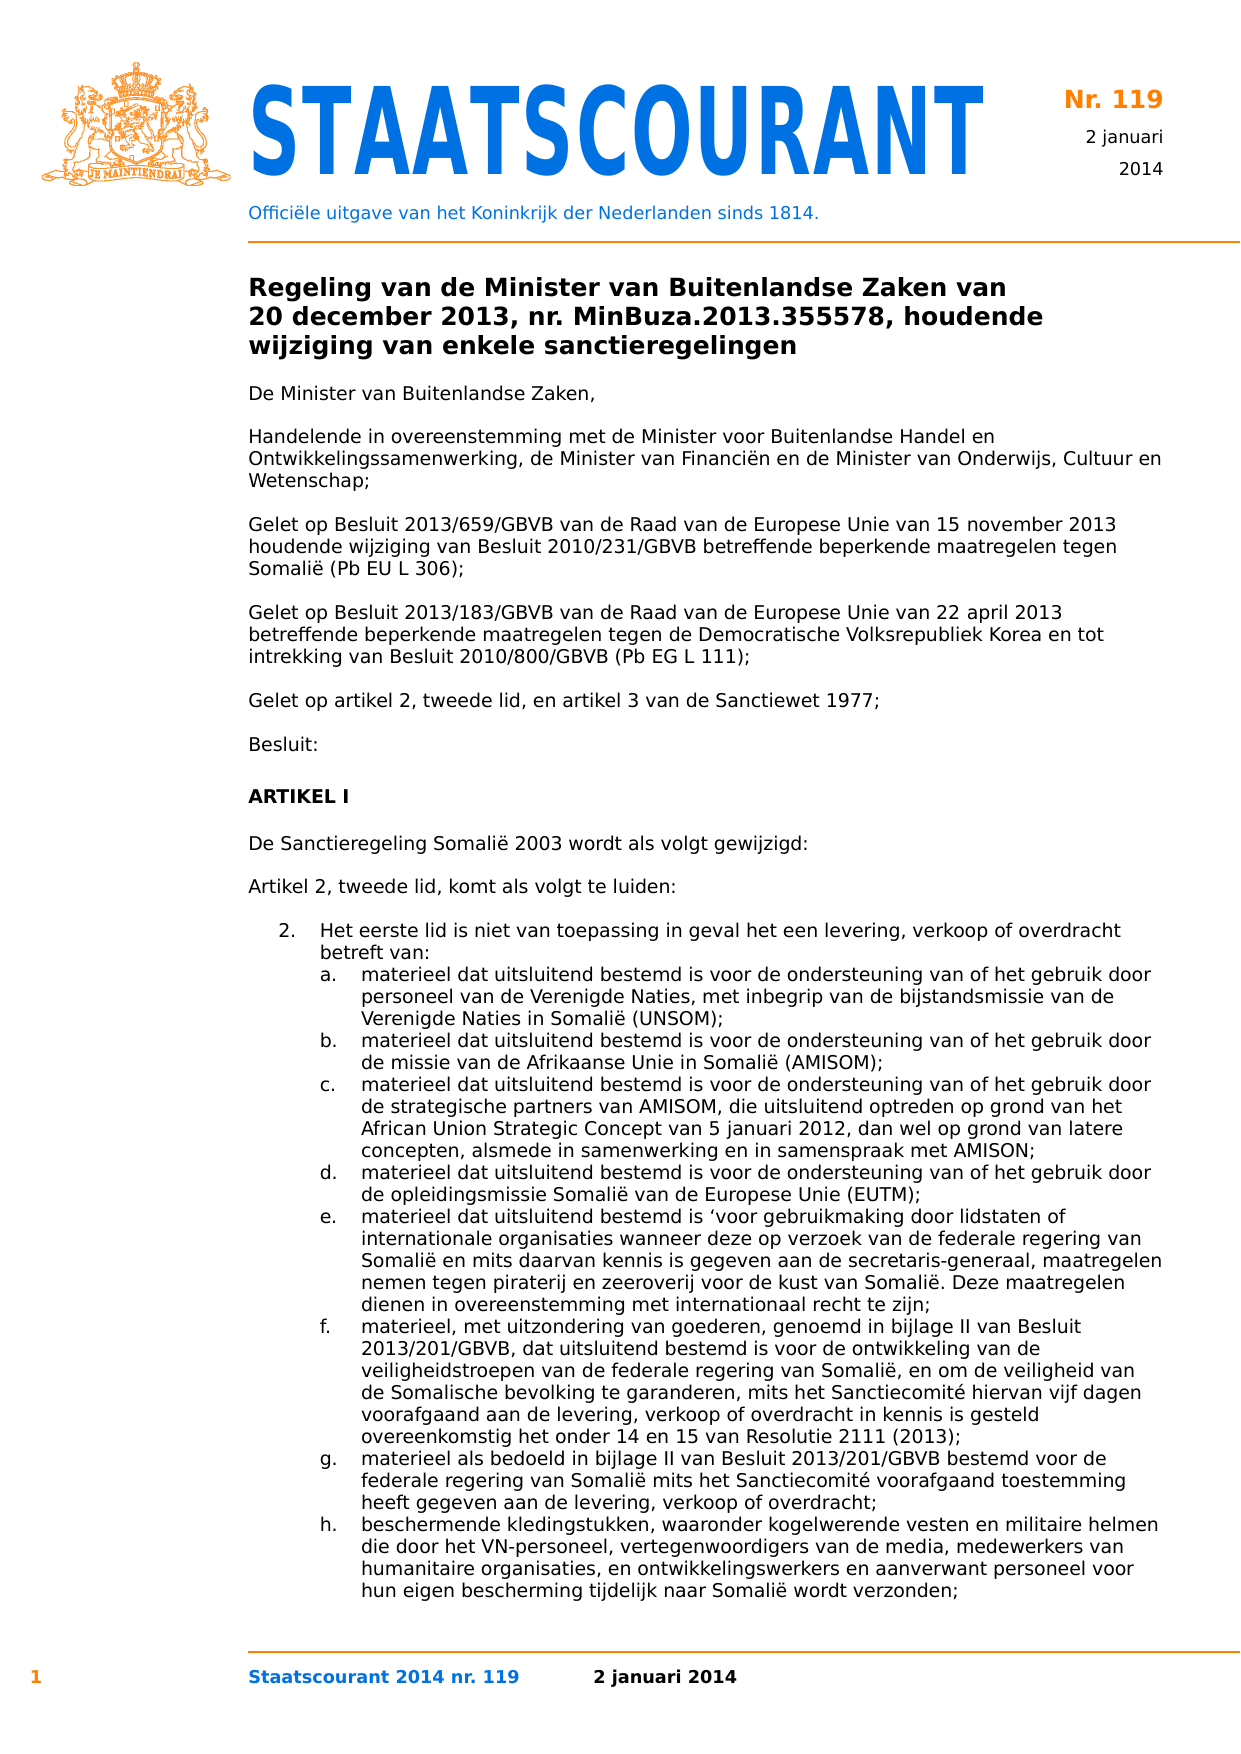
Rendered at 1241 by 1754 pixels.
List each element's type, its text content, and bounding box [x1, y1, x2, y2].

text Artikel 2, tweede lid, komt als volgt te luiden: [248, 876, 1163, 898]
subtitle Regeling van de Minister van Buitenlandse Zaken van 20 december 2013, nr. MinBuza.2013.355578, houdende wijziging van enkele sanctieregelingen [248, 273, 1163, 361]
table_header Nr. 119 [998, 62, 1240, 121]
text 2. Het eerste lid is niet van toepassing in geval het een levering, verkoop of overdracht betreft van: [278, 920, 1163, 964]
table_cell 2014 [998, 153, 1240, 203]
text Gelet op artikel 2, tweede lid, en artikel 3 van de Sanctiewet 1977; [248, 690, 1163, 712]
text f. materieel, met uitzondering van goederen, genoemd in bijlage II van Besluit 2013/201/GBVB, dat uitsluitend bestemd is voor de ontwikkeling van de veiligheidstroepen van de federale regering van Somalië, en om de veiligheid van de Somalische bevolking te garanderen, mits het Sanctiecomité hiervan vijf dagen voorafgaand aan de levering, verkoop of overdracht in kennis is gesteld overeenkomstig het onder 14 en 15 van Resolutie 2111 (2013); [319, 1316, 1163, 1448]
text g. materieel als bedoeld in bijlage II van Besluit 2013/201/GBVB bestemd voor de federale regering van Somalië mits het Sanctiecomité voorafgaand toestemming heeft gegeven aan de levering, verkoop of overdracht; [319, 1448, 1163, 1514]
text De Minister van Buitenlandse Zaken, [248, 382, 1163, 404]
text c. materieel dat uitsluitend bestemd is voor de ondersteuning van of het gebruik door de strategische partners van AMISOM, die uitsluitend optreden op grond van het African Union Strategic Concept van 5 januari 2012, dan wel op grond van latere concepten, alsmede in samenwerking en in samenspraak met AMISON; [319, 1074, 1163, 1162]
picture [41, 62, 231, 186]
table_cell Officiële uitgave van het Koninkrijk der Nederlanden sinds 1814. [248, 203, 1240, 241]
text b. materieel dat uitsluitend bestemd is voor de ondersteuning van of het gebruik door de missie van de Afrikaanse Unie in Somalië (AMISOM); [319, 1030, 1163, 1074]
text Gelet op Besluit 2013/659/GBVB van de Raad van de Europese Unie van 15 november 2013 houdende wijziging van Besluit 2010/231/GBVB betreffende beperkende maatregelen tegen Somalië (Pb EU L 306); [248, 514, 1163, 580]
text Besluit: [248, 733, 1163, 756]
text h. beschermende kledingstukken, waaronder kogelwerende vesten en militaire helmen die door het VN-personeel, vertegenwoordigers van de media, medewerkers van humanitaire organisaties, en ontwikkelingswerkers en aanverwant personeel voor hun eigen bescherming tijdelijk naar Somalië wordt verzonden; [319, 1514, 1163, 1602]
table_header STAATSCOURANT [248, 62, 998, 203]
table_header [25, 62, 248, 241]
subtitle ARTIKEL I [248, 786, 1163, 807]
text e. materieel dat uitsluitend bestemd is ‘voor gebruikmaking door lidstaten of internationale organisaties wanneer deze op verzoek van de federale regering van Somalië en mits daarvan kennis is gegeven aan de secretaris-generaal, maatregelen nemen tegen piraterij en zeeroverij voor de kust van Somalië. Deze maatregelen dienen in overeenstemming met internationaal recht te zijn; [319, 1206, 1163, 1316]
text De Sanctieregeling Somalië 2003 wordt als volgt gewijzigd: [248, 832, 1163, 854]
text a. materieel dat uitsluitend bestemd is voor de ondersteuning van of het gebruik door personeel van de Verenigde Naties, met inbegrip van de bijstandsmissie van de Verenigde Naties in Somalië (UNSOM); [319, 964, 1163, 1030]
text Handelende in overeenstemming met de Minister voor Buitenlandse Handel en Ontwikkelingssamenwerking, de Minister van Financiën en de Minister van Onderwijs, Cultuur en Wetenschap; [248, 426, 1163, 492]
table_cell 2 januari [998, 121, 1240, 153]
text d. materieel dat uitsluitend bestemd is voor de ondersteuning van of het gebruik door de opleidingsmissie Somalië van de Europese Unie (EUTM); [319, 1162, 1163, 1206]
text Gelet op Besluit 2013/183/GBVB van de Raad van de Europese Unie van 22 april 2013 betreffende beperkende maatregelen tegen de Democratische Volksrepubliek Korea en tot intrekking van Besluit 2010/800/GBVB (Pb EG L 111); [248, 602, 1163, 668]
